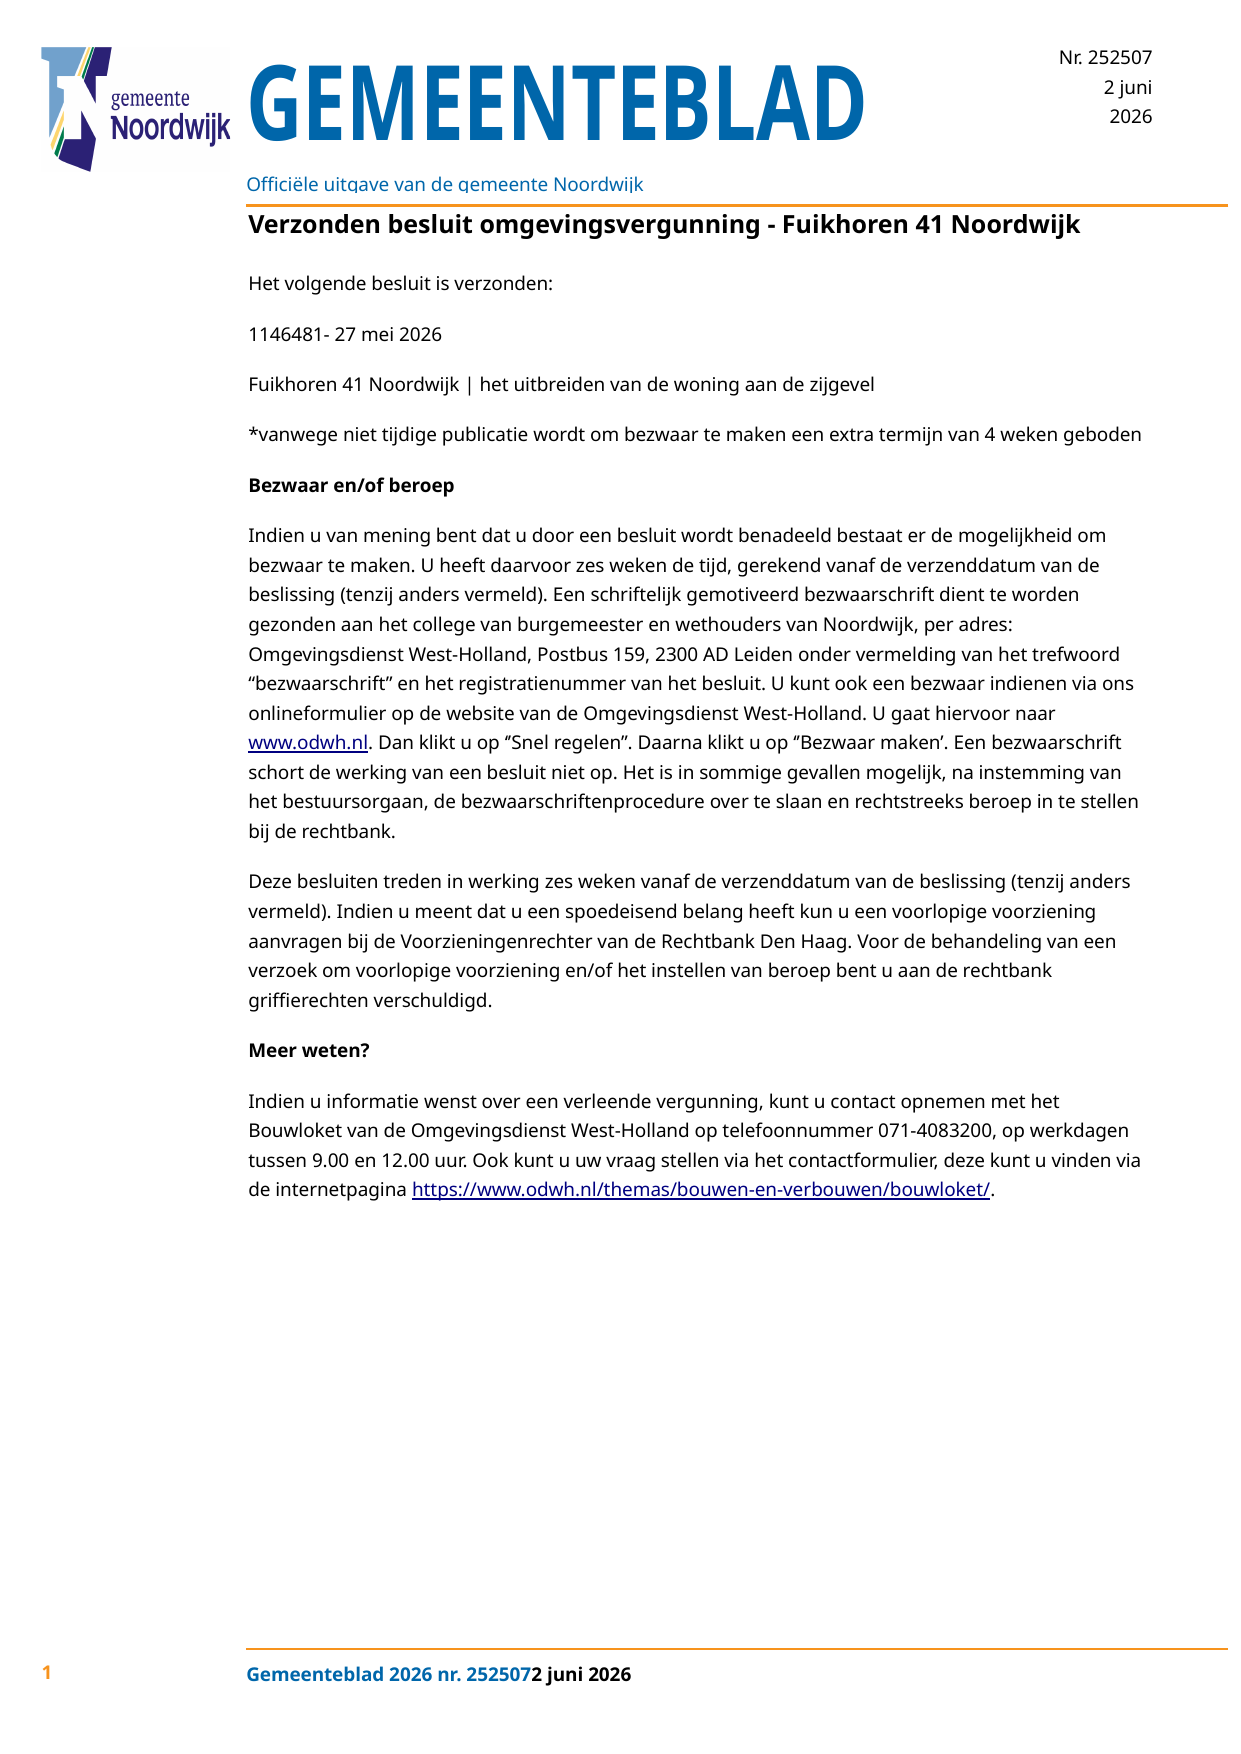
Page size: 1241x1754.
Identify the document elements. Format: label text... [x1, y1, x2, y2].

text 1146481- 27 mei 2026 [248, 321, 1152, 346]
text *vanwege niet tijdige publicatie wordt om bezwaar te maken een extra termijn van 4 weken geboden [248, 422, 1152, 447]
text Bezwaar en/of beroep [248, 472, 1152, 498]
text Indien u van mening bent dat u door een besluit wordt benadeeld bestaat er de mogelijkheid om bezwaar te maken. U heeft daarvoor zes weken de tijd, gerekend vanaf de verzenddatum van de beslissing (tenzij anders vermeld). Een schriftelijk gemotiveerd bezwaarschrift dient te worden gezonden aan het college van burgemeester en wethouders van Noordwijk, per adres: Omgevingsdienst West-Holland, Postbus 159, 2300 AD Leiden onder vermelding van het trefwoord “bezwaarschrift” en het registratienummer van het besluit. U kunt ook een bezwaar indienen via ons onlineformulier op de website van de Omgevingsdienst West-Holland. U gaat hiervoor naar www.odwh.nl. Dan klikt u op ‘’Snel regelen”. Daarna klikt u op ‘’Bezwaar maken’. Een bezwaarschrift schort de werking van een besluit niet op. Het is in sommige gevallen mogelijk, na instemming van het bestuursorgaan, de bezwaarschriftenprocedure over te slaan en rechtstreeks beroep in te stellen bij de rechtbank. [248, 522, 1152, 844]
text Verzonden besluit omgevingsvergunning - Fuikhoren 41 Noordwijk [248, 207, 1152, 241]
picture [41, 47, 231, 172]
text Fuikhoren 41 Noordwijk | het uitbreiden van de woning aan de zijgevel [248, 371, 1152, 397]
text Het volgende besluit is verzonden: [248, 270, 1152, 296]
text Deze besluiten treden in werking zes weken vanaf de verzenddatum van de beslissing (tenzij anders vermeld). Indien u meent dat u een spoedeisend belang heeft kun u een voorlopige voorziening aanvragen bij de Voorzieningenrechter van de Rechtbank Den Haag. Voor de behandeling van een verzoek om voorlopige voorziening en/of het instellen van beroep bent u aan de rechtbank griffierechten verschuldigd. [248, 869, 1152, 1013]
text Indien u informatie wenst over een verleende vergunning, kunt u contact opnemen met het Bouwloket van de Omgevingsdienst West-Holland op telefoonnummer 071-4083200, op werkdagen tussen 9.00 en 12.00 uur. Ook kunt u uw vraag stellen via het contactformulier, deze kunt u vinden via de internetpagina https://www.odwh.nl/themas/bouwen-en-verbouwen/bouwloket/. [248, 1088, 1152, 1202]
text Meer weten? [248, 1037, 1152, 1063]
